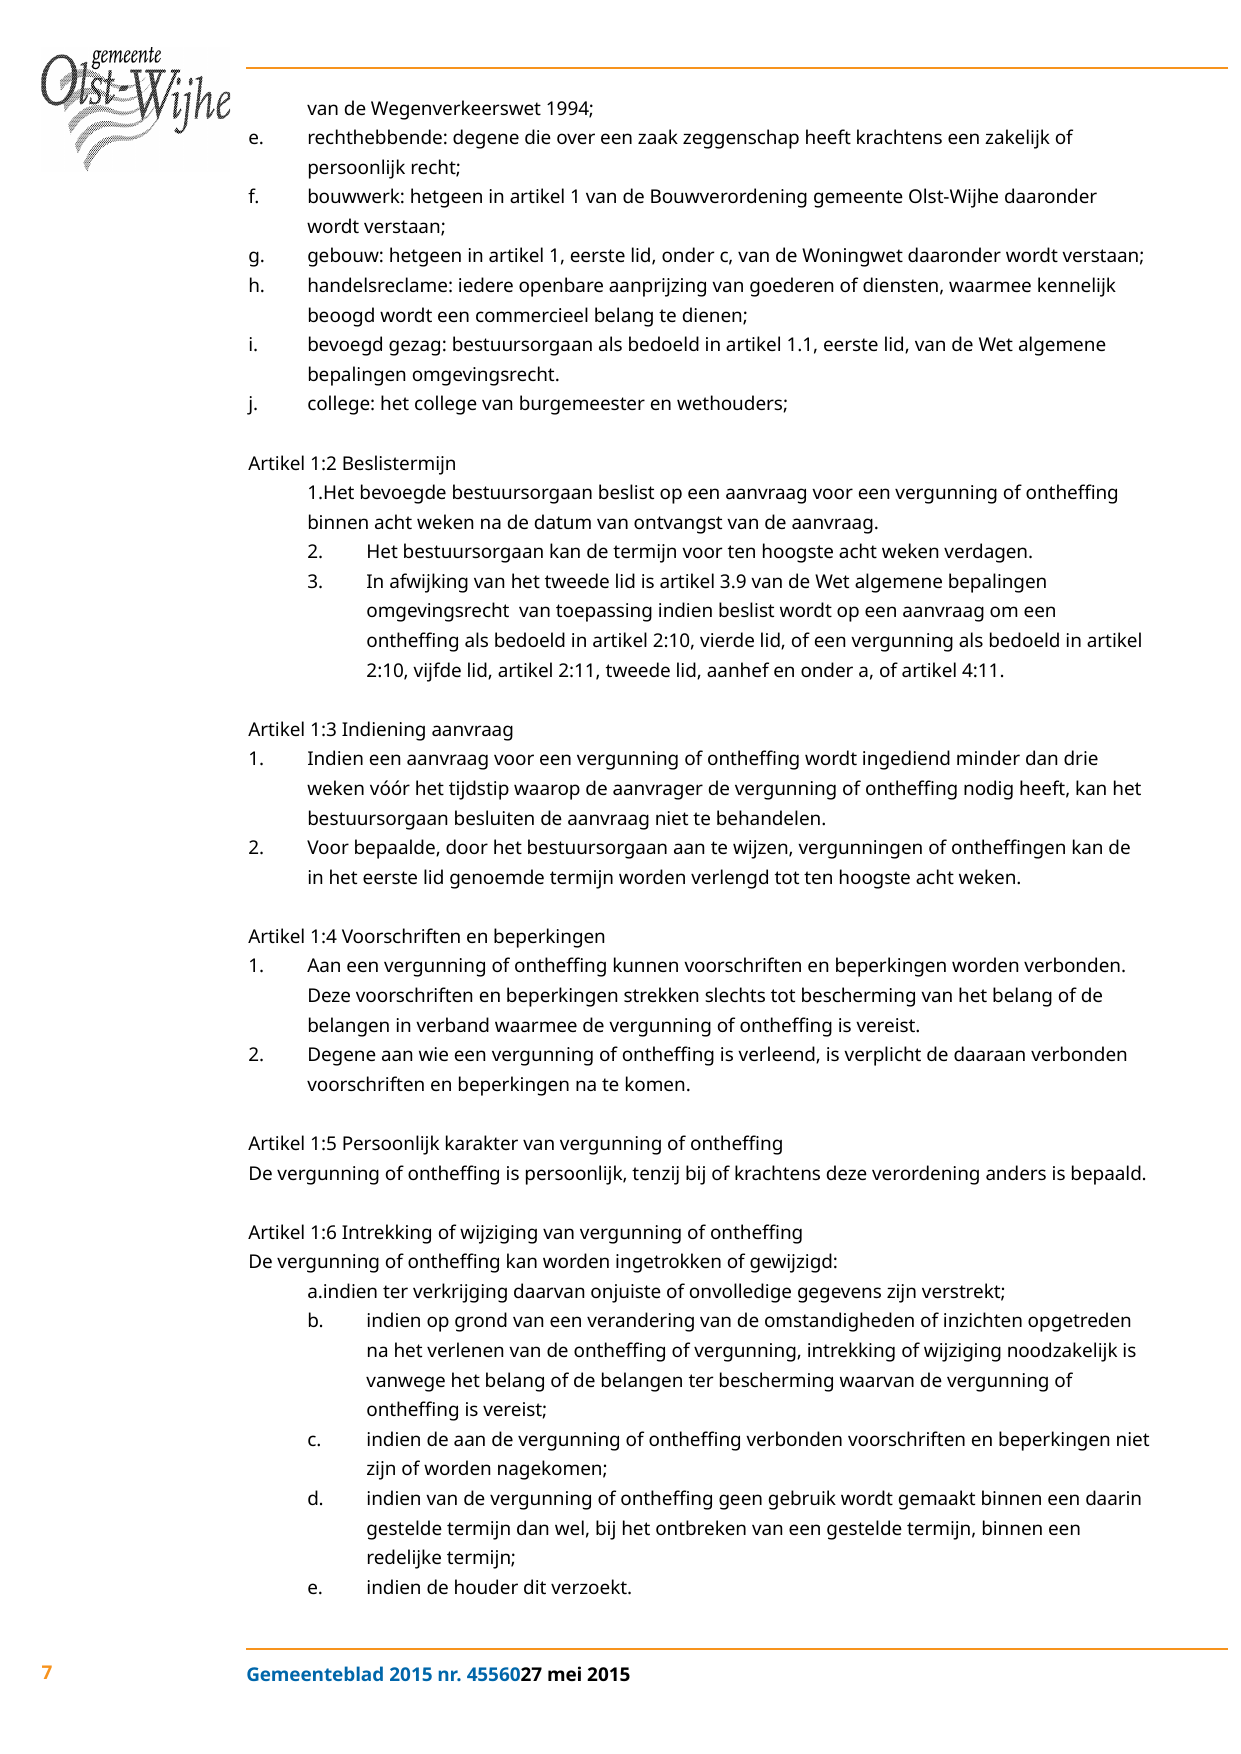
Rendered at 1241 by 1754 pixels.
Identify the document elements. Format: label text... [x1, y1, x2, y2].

list handelsreclame: iedere openbare aanprijzing van goederen of diensten, waarmee kennelijk beoogd wordt een commercieel belang te dienen; [248, 272, 1152, 328]
list bouwwerk: hetgeen in artikel 1 van de Bouwverordening gemeente Olst-Wijhe daaronder wordt verstaan; [248, 183, 1152, 239]
list Voor bepaalde, door het bestuursorgaan aan te wijzen, vergunningen of ontheffingen kan de in het eerste lid genoemde termijn worden verlengd tot ten hoogste acht weken. [248, 834, 1152, 890]
text Artikel 1:4 Voorschriften en beperkingen [248, 923, 1152, 949]
list Degene aan wie een vergunning of ontheffing is verleend, is verplicht de daaraan verbonden voorschriften en beperkingen na te komen. [248, 1041, 1152, 1097]
list college: het college van burgemeester en wethouders; [248, 391, 1152, 416]
text Artikel 1:2 Beslistermijn [248, 450, 1152, 476]
list a.indien ter verkrijging daarvan onjuiste of onvolledige gegevens zijn verstrekt; [248, 1278, 1152, 1304]
picture [41, 47, 231, 172]
text Artikel 1:3 Indiening aanvraag [248, 716, 1152, 742]
list gebouw: hetgeen in artikel 1, eerste lid, onder c, van de Woningwet daaronder wordt verstaan; [248, 243, 1152, 268]
list Aan een vergunning of ontheffing kunnen voorschriften en beperkingen worden verbonden. Deze voorschriften en beperkingen strekken slechts tot bescherming van het belang of de belangen in verband waarmee de vergunning of ontheffing is vereist. [248, 953, 1152, 1038]
list In afwijking van het tweede lid is artikel 3.9 van de Wet algemene bepalingen omgevingsrecht van toepassing indien beslist wordt op een aanvraag om een ontheffing als bedoeld in artikel 2:10, vierde lid, of een vergunning als bedoeld in artikel 2:10, vijfde lid, artikel 2:11, tweede lid, aanhef en onder a, of artikel 4:11. [307, 568, 1152, 683]
text De vergunning of ontheffing is persoonlijk, tenzij bij of krachtens deze verordening anders is bepaald. [248, 1160, 1152, 1186]
list Indien een aanvraag voor een vergunning of ontheffing wordt ingediend minder dan drie weken vóór het tijdstip waarop de aanvrager de vergunning of ontheffing nodig heeft, kan het bestuursorgaan besluiten de aanvraag niet te behandelen. [248, 746, 1152, 831]
list indien de houder dit verzoekt. [307, 1574, 1152, 1600]
text Artikel 1:6 Intrekking of wijziging van vergunning of ontheffing [248, 1219, 1152, 1245]
text De vergunning of ontheffing kan worden ingetrokken of gewijzigd: [248, 1248, 1152, 1274]
list indien van de vergunning of ontheffing geen gebruik wordt gemaakt binnen een daarin gestelde termijn dan wel, bij het ontbreken van een gestelde termijn, binnen een redelijke termijn; [307, 1485, 1152, 1570]
list 1.Het bevoegde bestuursorgaan beslist op een aanvraag voor een vergunning of ontheffing binnen acht weken na de datum van ontvangst van de aanvraag. [248, 479, 1152, 535]
list bevoegd gezag: bestuursorgaan als bedoeld in artikel 1.1, eerste lid, van de Wet algemene bepalingen omgevingsrecht. [248, 331, 1152, 387]
list rechthebbende: degene die over een zaak zeggenschap heeft krachtens een zakelijk of persoonlijk recht; [248, 124, 1152, 180]
text Artikel 1:5 Persoonlijk karakter van vergunning of ontheffing [248, 1130, 1152, 1156]
list van de Wegenverkeerswet 1994; [248, 95, 1152, 121]
list Het bestuursorgaan kan de termijn voor ten hoogste acht weken verdagen. [307, 538, 1152, 564]
list indien de aan de vergunning of ontheffing verbonden voorschriften en beperkingen niet zijn of worden nagekomen; [307, 1426, 1152, 1481]
list indien op grond van een verandering van de omstandigheden of inzichten opgetreden na het verlenen van de ontheffing of vergunning, intrekking of wijziging noodzakelijk is vanwege het belang of de belangen ter bescherming waarvan de vergunning of ontheffing is vereist; [307, 1308, 1152, 1422]
